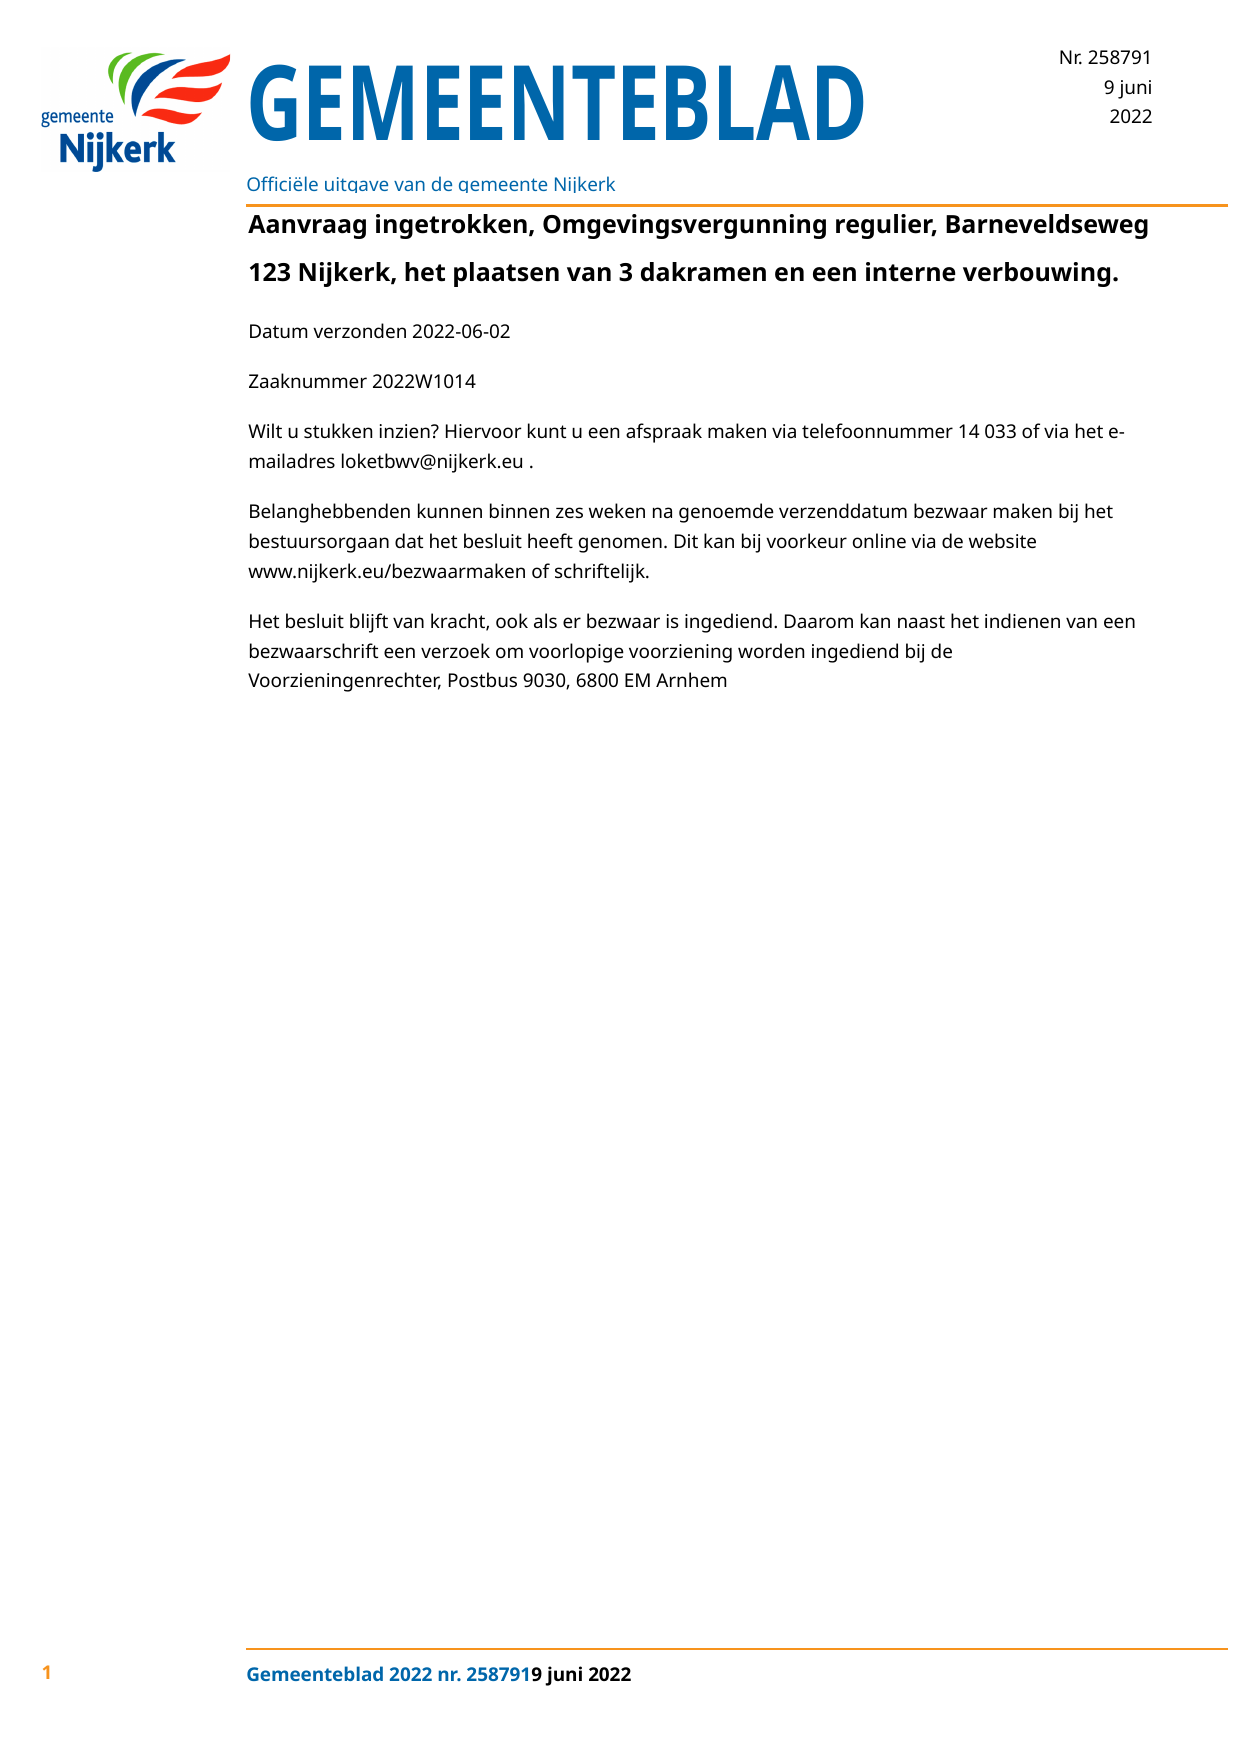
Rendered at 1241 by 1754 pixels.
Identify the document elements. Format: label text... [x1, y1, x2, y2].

text Zaaknummer 2022W1014 [248, 368, 1152, 394]
text Het besluit blijft van kracht, ook als er bezwaar is ingediend. Daarom kan naast het indienen van een bezwaarschrift een verzoek om voorlopige voorziening worden ingediend bij de Voorzieningenrechter, Postbus 9030, 6800 EM Arnhem [248, 608, 1152, 693]
text Datum verzonden 2022-06-02 [248, 318, 1152, 344]
text Belanghebbenden kunnen binnen zes weken na genoemde verzenddatum bezwaar maken bij het bestuursorgaan dat het besluit heeft genomen. Dit kan bij voorkeur online via de website www.nijkerk.eu/bezwaarmaken of schriftelijk. [248, 499, 1152, 584]
text Aanvraag ingetrokken, Omgevingsvergunning regulier, Barneveldseweg 123 Nijkerk, het plaatsen van 3 dakramen en een interne verbouwing. [248, 207, 1152, 288]
picture [41, 47, 231, 172]
text Wilt u stukken inzien? Hiervoor kunt u een afspraak maken via telefoonnummer 14 033 of via het e-mailadres loketbwv@nijkerk.eu . [248, 419, 1152, 474]
